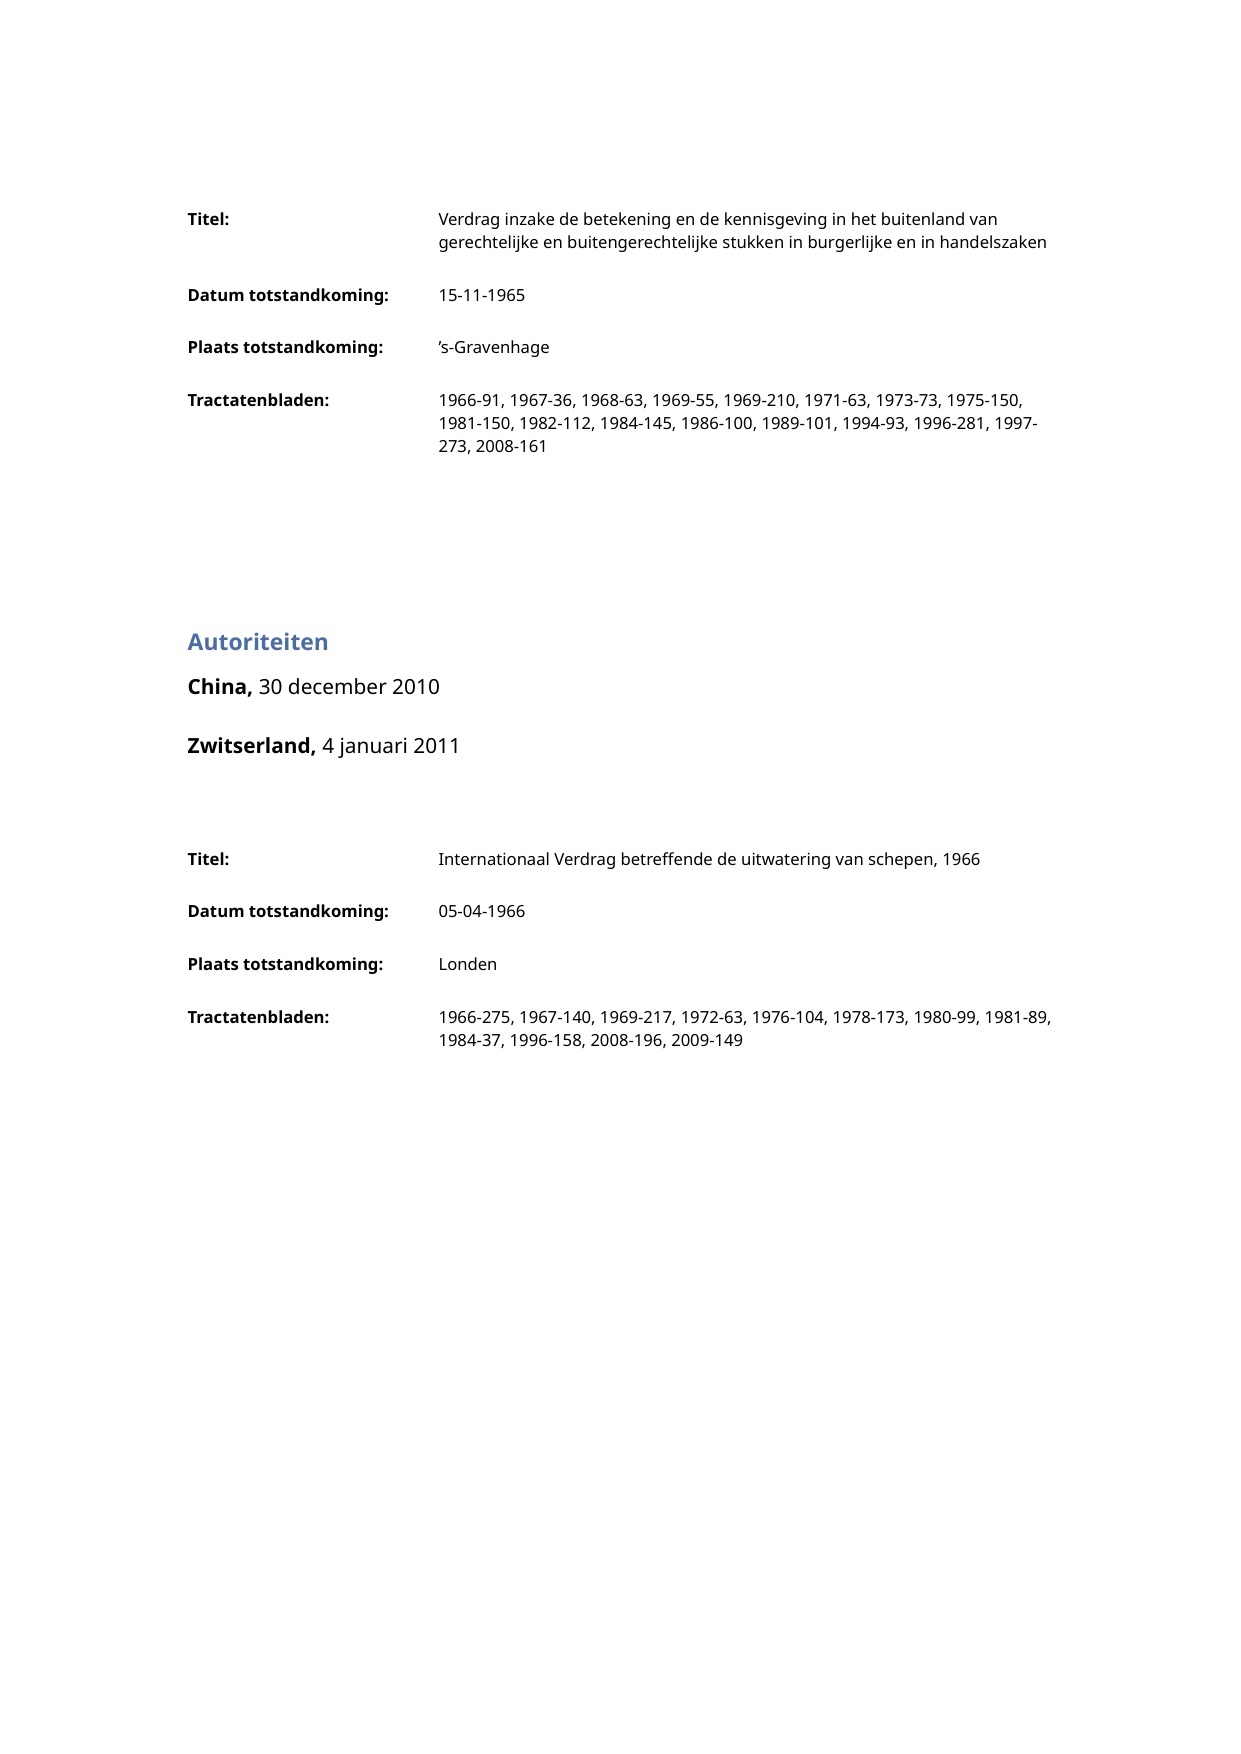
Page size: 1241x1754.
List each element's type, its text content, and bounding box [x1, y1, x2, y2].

table_header Titel: [188, 847, 438, 900]
table_cell Tractatenbladen: [188, 389, 438, 487]
text China, 30 december 2010 [187, 672, 1053, 701]
table_cell Datum totstandkoming: [188, 283, 438, 336]
table_cell Londen [438, 953, 1053, 1005]
table_cell Plaats totstandkoming: [188, 336, 438, 389]
table_cell Datum totstandkoming: [188, 900, 438, 953]
table_cell 05-04-1966 [438, 900, 1053, 953]
table_cell Plaats totstandkoming: [188, 953, 438, 1005]
table_cell ’s-Gravenhage [438, 336, 1053, 389]
table_header Verdrag inzake de betekening en de kennisgeving in het buitenland van gerechtelijke en buitengerechtelijke stukken in burgerlijke en in handelszaken [438, 208, 1053, 283]
subtitle Autoriteiten [187, 626, 1053, 657]
table_cell Tractatenbladen: [188, 1005, 438, 1081]
table_cell 15-11-1965 [438, 283, 1053, 336]
table_cell 1966-91, 1967-36, 1968-63, 1969-55, 1969-210, 1971-63, 1973-73, 1975-150, 1981-150, 1982-112, 1984-145, 1986-100, 1989-101, 1994-93, 1996-281, 1997-273, 2008-161 [438, 389, 1053, 487]
table_cell 1966-275, 1967-140, 1969-217, 1972-63, 1976-104, 1978-173, 1980-99, 1981-89, 1984-37, 1996-158, 2008-196, 2009-149 [438, 1005, 1053, 1081]
table_header Titel: [188, 208, 438, 283]
table_cell [188, 487, 1053, 545]
text Zwitserland, 4 januari 2011 [187, 731, 1053, 759]
table_header Internationaal Verdrag betreffende de uitwatering van schepen, 1966 [438, 847, 1053, 900]
table_cell [188, 1081, 1053, 1139]
